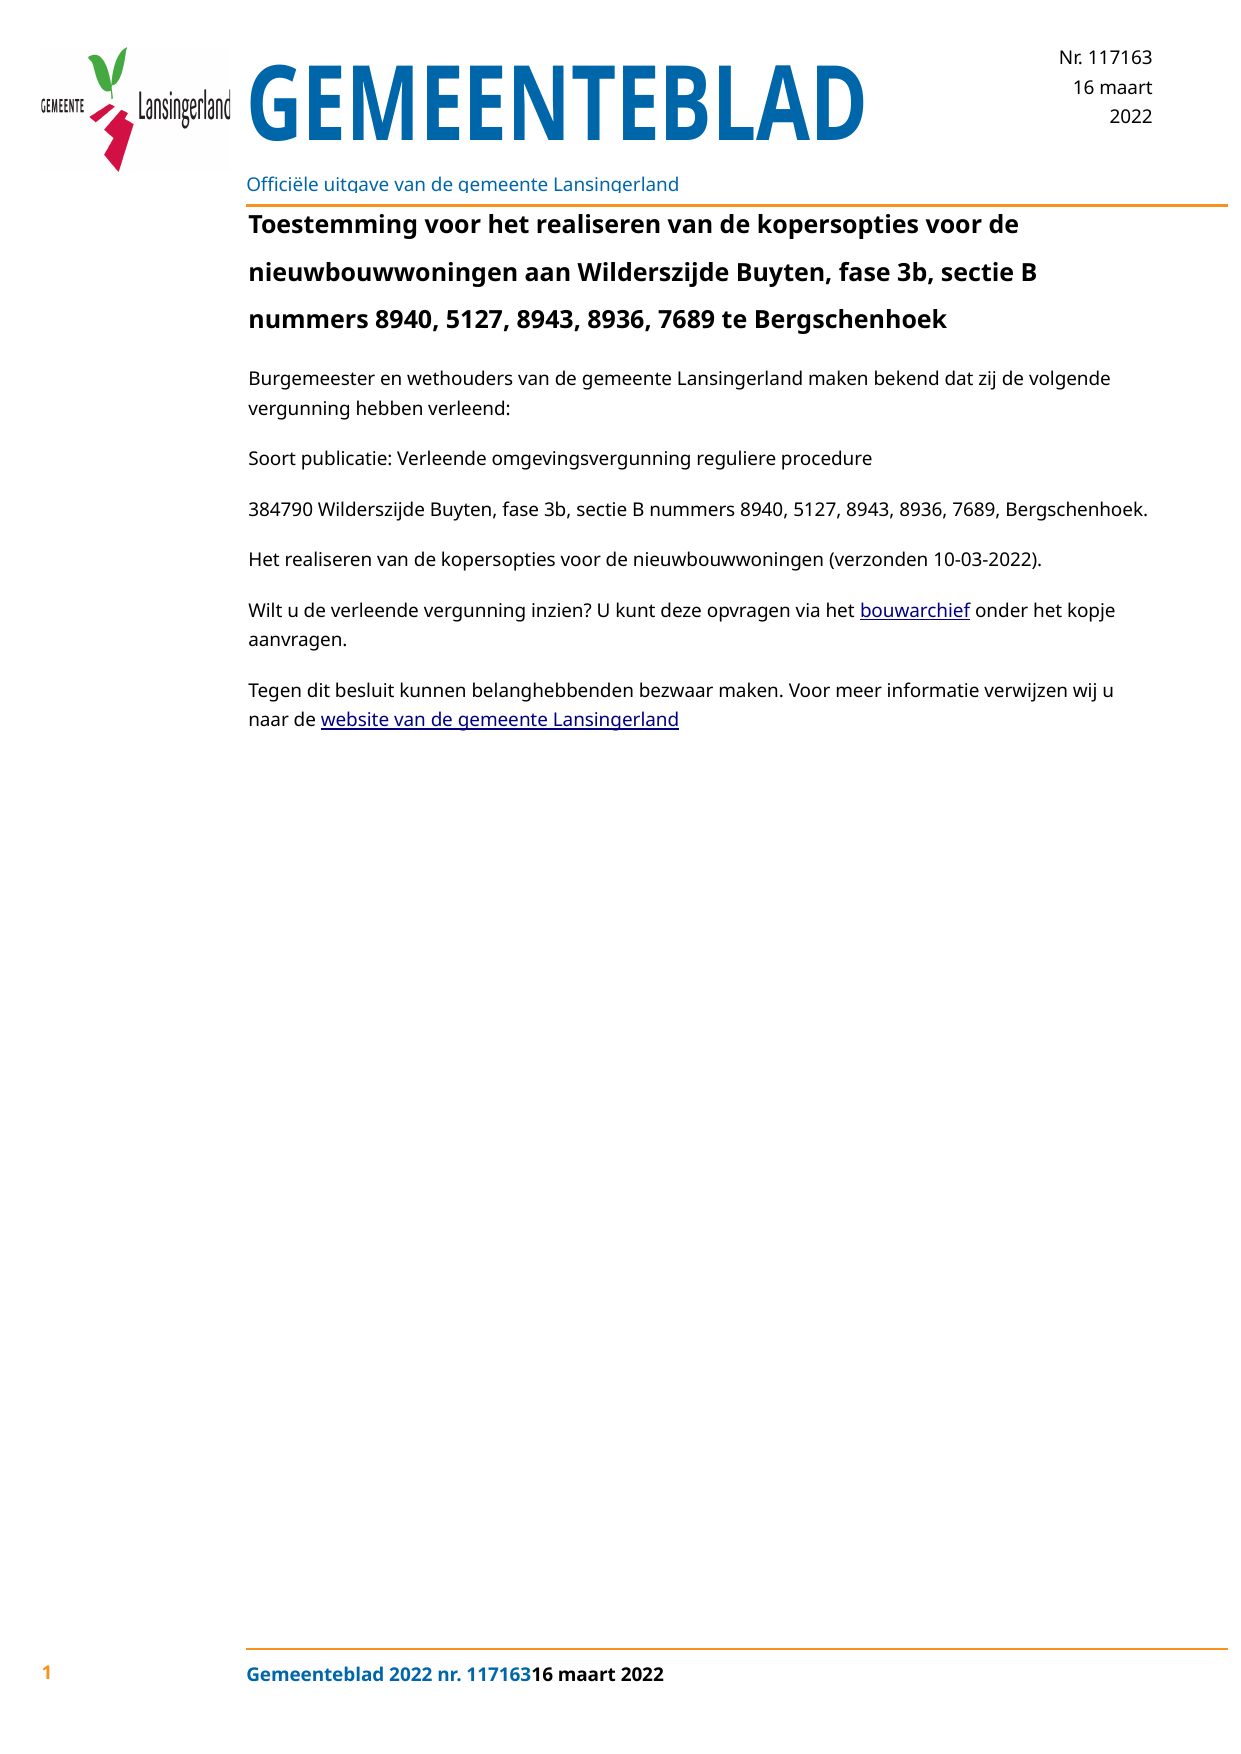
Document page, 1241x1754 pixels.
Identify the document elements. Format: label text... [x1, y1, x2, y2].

text 384790 Wilderszijde Buyten, fase 3b, sectie B nummers 8940, 5127, 8943, 8936, 7689, Bergschenhoek. [248, 496, 1152, 522]
picture [41, 47, 231, 172]
text Het realiseren van de kopersopties voor de nieuwbouwwoningen (verzonden 10-03-2022). [248, 546, 1152, 572]
text Tegen dit besluit kunnen belanghebbenden bezwaar maken. Voor meer informatie verwijzen wij u naar de website van de gemeente Lansingerland [248, 677, 1152, 732]
text Soort publicatie: Verleende omgevingsvergunning reguliere procedure [248, 446, 1152, 471]
text Burgemeester en wethouders van de gemeente Lansingerland maken bekend dat zij de volgende vergunning hebben verleend: [248, 366, 1152, 421]
text Wilt u de verleende vergunning inzien? U kunt deze opvragen via het bouwarchief onder het kopje aanvragen. [248, 597, 1152, 652]
text Toestemming voor het realiseren van de kopersopties voor de nieuwbouwwoningen aan Wilderszijde Buyten, fase 3b, sectie B nummers 8940, 5127, 8943, 8936, 7689 te Bergschenhoek [248, 207, 1152, 336]
